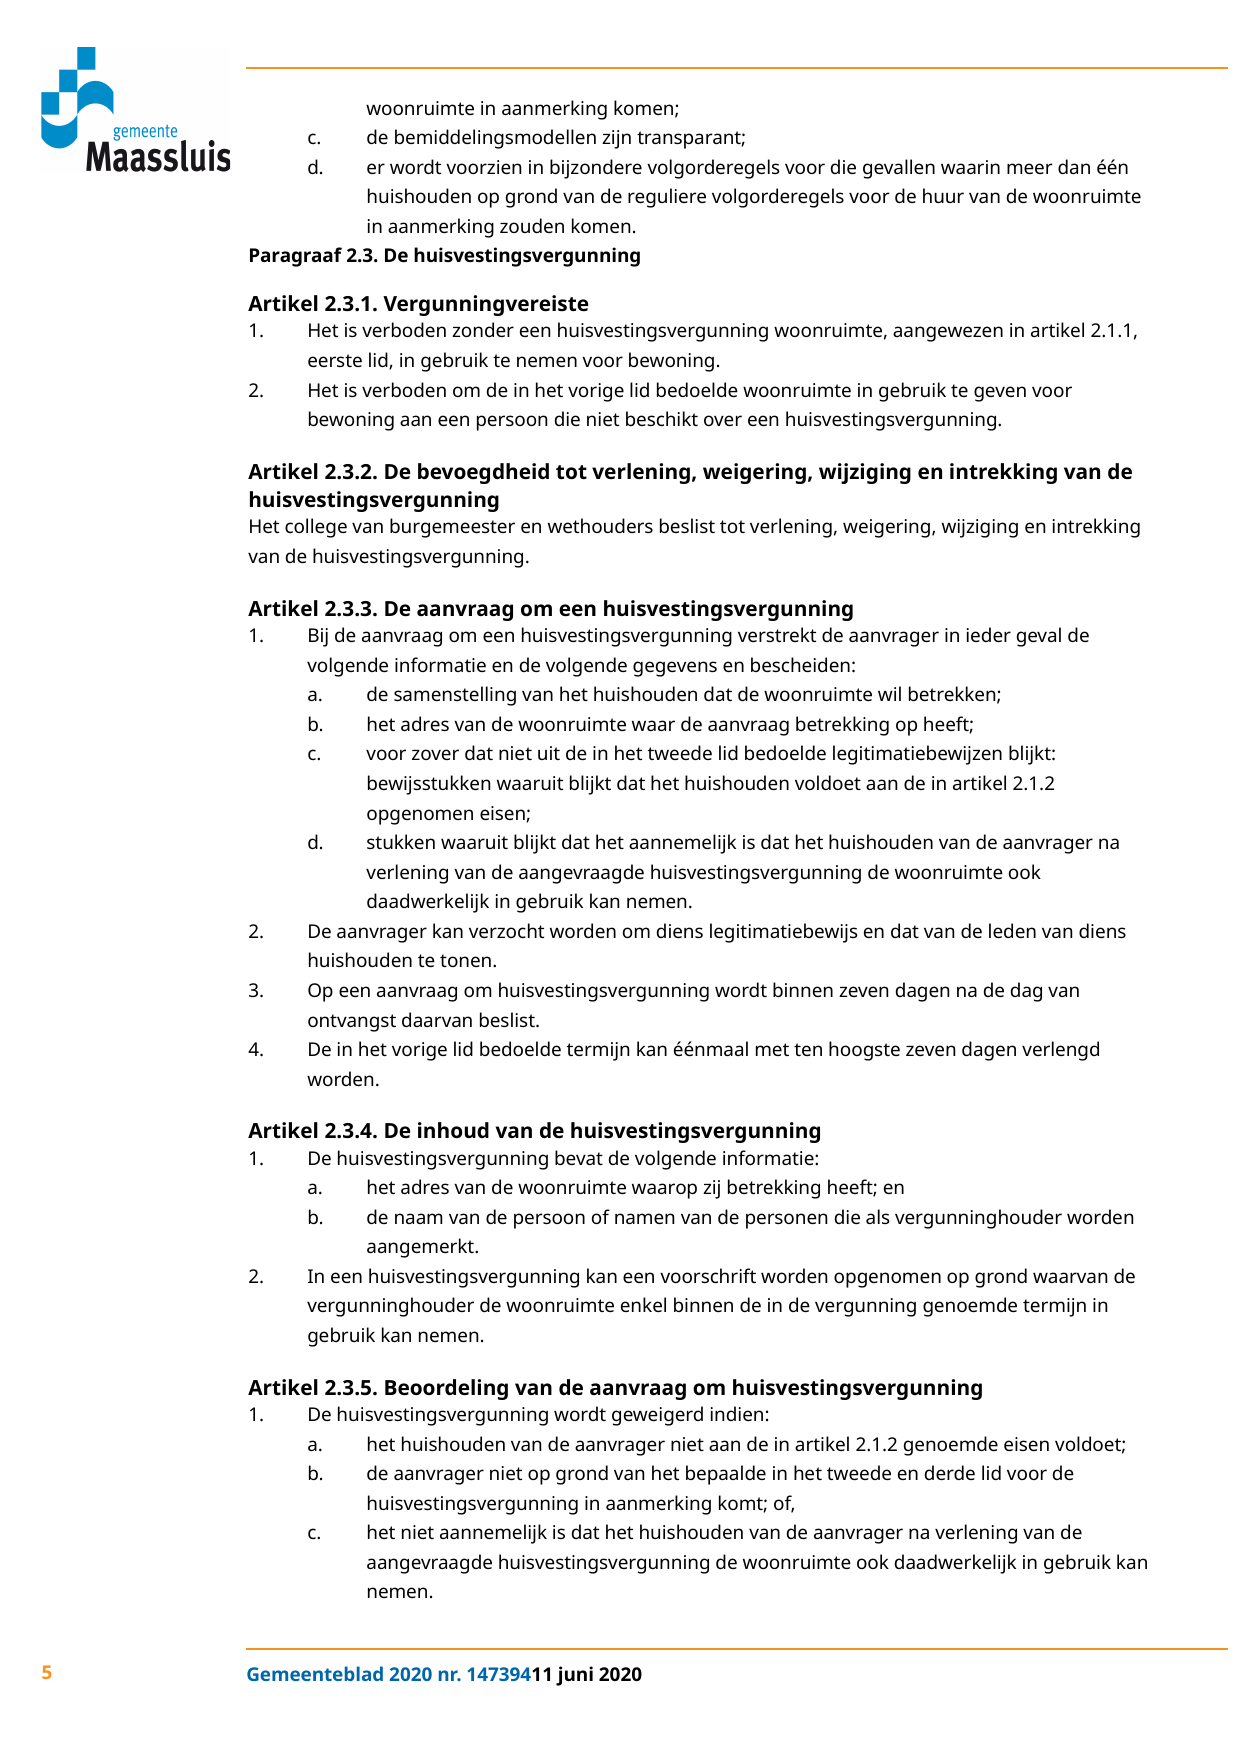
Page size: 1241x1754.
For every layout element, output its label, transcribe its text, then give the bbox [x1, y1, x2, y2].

list voor zover dat niet uit de in het tweede lid bedoelde legitimatiebewijzen blijkt: bewijsstukken waaruit blijkt dat het huishouden voldoet aan de in artikel 2.1.2 opgenomen eisen; [307, 741, 1152, 825]
list woonruimte in aanmerking komen; [307, 95, 1152, 121]
list de samenstelling van het huishouden dat de woonruimte wil betrekken; [307, 681, 1152, 707]
list de naam van de persoon of namen van de personen die als vergunninghouder worden aangemerkt. [307, 1204, 1152, 1259]
text Artikel 2.3.4. De inhoud van de huisvestingsvergunning [248, 1116, 1152, 1145]
list het adres van de woonruimte waar de aanvraag betrekking op heeft; [307, 711, 1152, 737]
list In een huisvestingsvergunning kan een voorschrift worden opgenomen op grond waarvan de vergunninghouder de woonruimte enkel binnen de in de vergunning genoemde termijn in gebruik kan nemen. [248, 1263, 1152, 1348]
list er wordt voorzien in bijzondere volgorderegels voor die gevallen waarin meer dan één huishouden op grond van de reguliere volgorderegels voor de huur van de woonruimte in aanmerking zouden komen. [307, 154, 1152, 239]
list De huisvestingsvergunning bevat de volgende informatie: [248, 1145, 1152, 1171]
text Artikel 2.3.1. Vergunningvereiste [248, 289, 1152, 318]
list De huisvestingsvergunning wordt geweigerd indien: [248, 1401, 1152, 1427]
list de aanvrager niet op grond van het bepaalde in het tweede en derde lid voor de huisvestingsvergunning in aanmerking komt; of, [307, 1460, 1152, 1516]
list stukken waaruit blijkt dat het aannemelijk is dat het huishouden van de aanvrager na verlening van de aangevraagde huisvestingsvergunning de woonruimte ook daadwerkelijk in gebruik kan nemen. [307, 829, 1152, 914]
picture [41, 47, 231, 172]
list het huishouden van de aanvrager niet aan de in artikel 2.1.2 genoemde eisen voldoet; [307, 1431, 1152, 1456]
list De aanvrager kan verzocht worden om diens legitimatiebewijs en dat van de leden van diens huishouden te tonen. [248, 918, 1152, 973]
picture [41, 47, 77, 92]
text Het college van burgemeester en wethouders beslist tot verlening, weigering, wijziging en intrekking van de huisvestingsvergunning. [248, 514, 1152, 569]
list het niet aannemelijk is dat het huishouden van de aanvrager na verlening van de aangevraagde huisvestingsvergunning de woonruimte ook daadwerkelijk in gebruik kan nemen. [307, 1519, 1152, 1604]
list De in het vorige lid bedoelde termijn kan éénmaal met ten hoogste zeven dagen verlengd worden. [248, 1036, 1152, 1092]
list Het is verboden zonder een huisvestingsvergunning woonruimte, aangewezen in artikel 2.1.1, eerste lid, in gebruik te nemen voor bewoning. [248, 318, 1152, 373]
text Paragraaf 2.3. De huisvestingsvergunning [248, 243, 1152, 268]
text Artikel 2.3.2. De bevoegdheid tot verlening, weigering, wijziging en intrekking van de huisvestingsvergunning [248, 457, 1152, 514]
list het adres van de woonruimte waarop zij betrekking heeft; en [307, 1174, 1152, 1200]
list Op een aanvraag om huisvestingsvergunning wordt binnen zeven dagen na de dag van ontvangst daarvan beslist. [248, 977, 1152, 1032]
text Artikel 2.3.3. De aanvraag om een huisvestingsvergunning [248, 594, 1152, 622]
text Artikel 2.3.5. Beoordeling van de aanvraag om huisvestingsvergunning [248, 1373, 1152, 1401]
list Het is verboden om de in het vorige lid bedoelde woonruimte in gebruik te geven voor bewoning aan een persoon die niet beschikt over een huisvestingsvergunning. [248, 377, 1152, 432]
list de bemiddelingsmodellen zijn transparant; [307, 124, 1152, 150]
list Bij de aanvraag om een huisvestingsvergunning verstrekt de aanvrager in ieder geval de volgende informatie en de volgende gegevens en bescheiden: [248, 622, 1152, 677]
